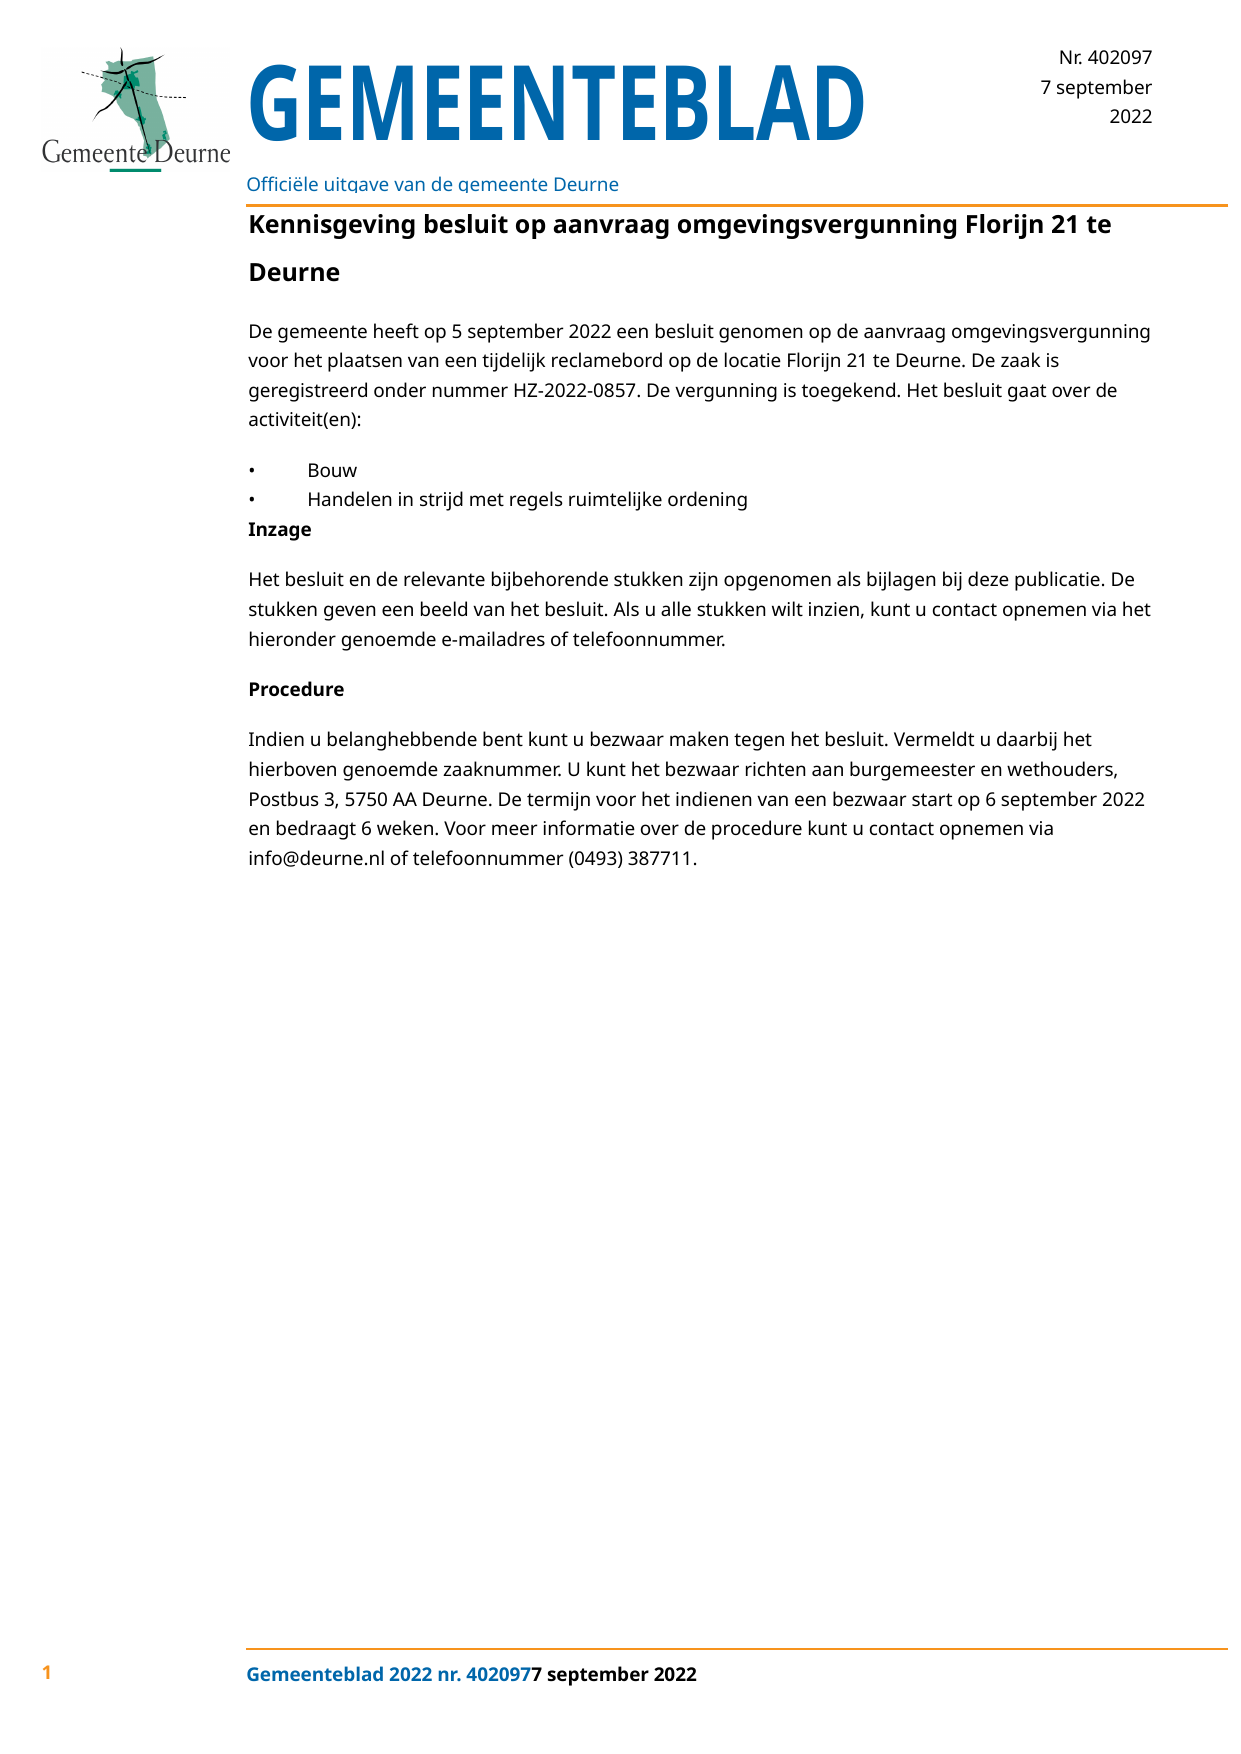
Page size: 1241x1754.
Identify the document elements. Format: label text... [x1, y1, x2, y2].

picture [41, 47, 231, 172]
list Handelen in strijd met regels ruimtelijke ordening [248, 487, 1152, 512]
list Bouw [248, 457, 1152, 483]
text De gemeente heeft op 5 september 2022 een besluit genomen op de aanvraag omgevingsvergunning voor het plaatsen van een tijdelijk reclamebord op de locatie Florijn 21 te Deurne. De zaak is geregistreerd onder nummer HZ-2022-0857. De vergunning is toegekend. Het besluit gaat over de activiteit(en): [248, 318, 1152, 432]
text Indien u belanghebbende bent kunt u bezwaar maken tegen het besluit. Vermeldt u daarbij het hierboven genoemde zaaknummer. U kunt het bezwaar richten aan burgemeester en wethouders, Postbus 3, 5750 AA Deurne. De termijn voor het indienen van een bezwaar start op 6 september 2022 en bedraagt 6 weken. Voor meer informatie over de procedure kunt u contact opnemen via info@deurne.nl of telefoonnummer (0493) 387711. [248, 727, 1152, 871]
text Inzage [248, 516, 1152, 542]
text Het besluit en de relevante bijbehorende stukken zijn opgenomen als bijlagen bij deze publicatie. De stukken geven een beeld van het besluit. Als u alle stukken wilt inzien, kunt u contact opnemen via het hieronder genoemde e-mailadres of telefoonnummer. [248, 567, 1152, 652]
text Kennisgeving besluit op aanvraag omgevingsvergunning Florijn 21 te Deurne [248, 207, 1152, 288]
text Procedure [248, 676, 1152, 702]
